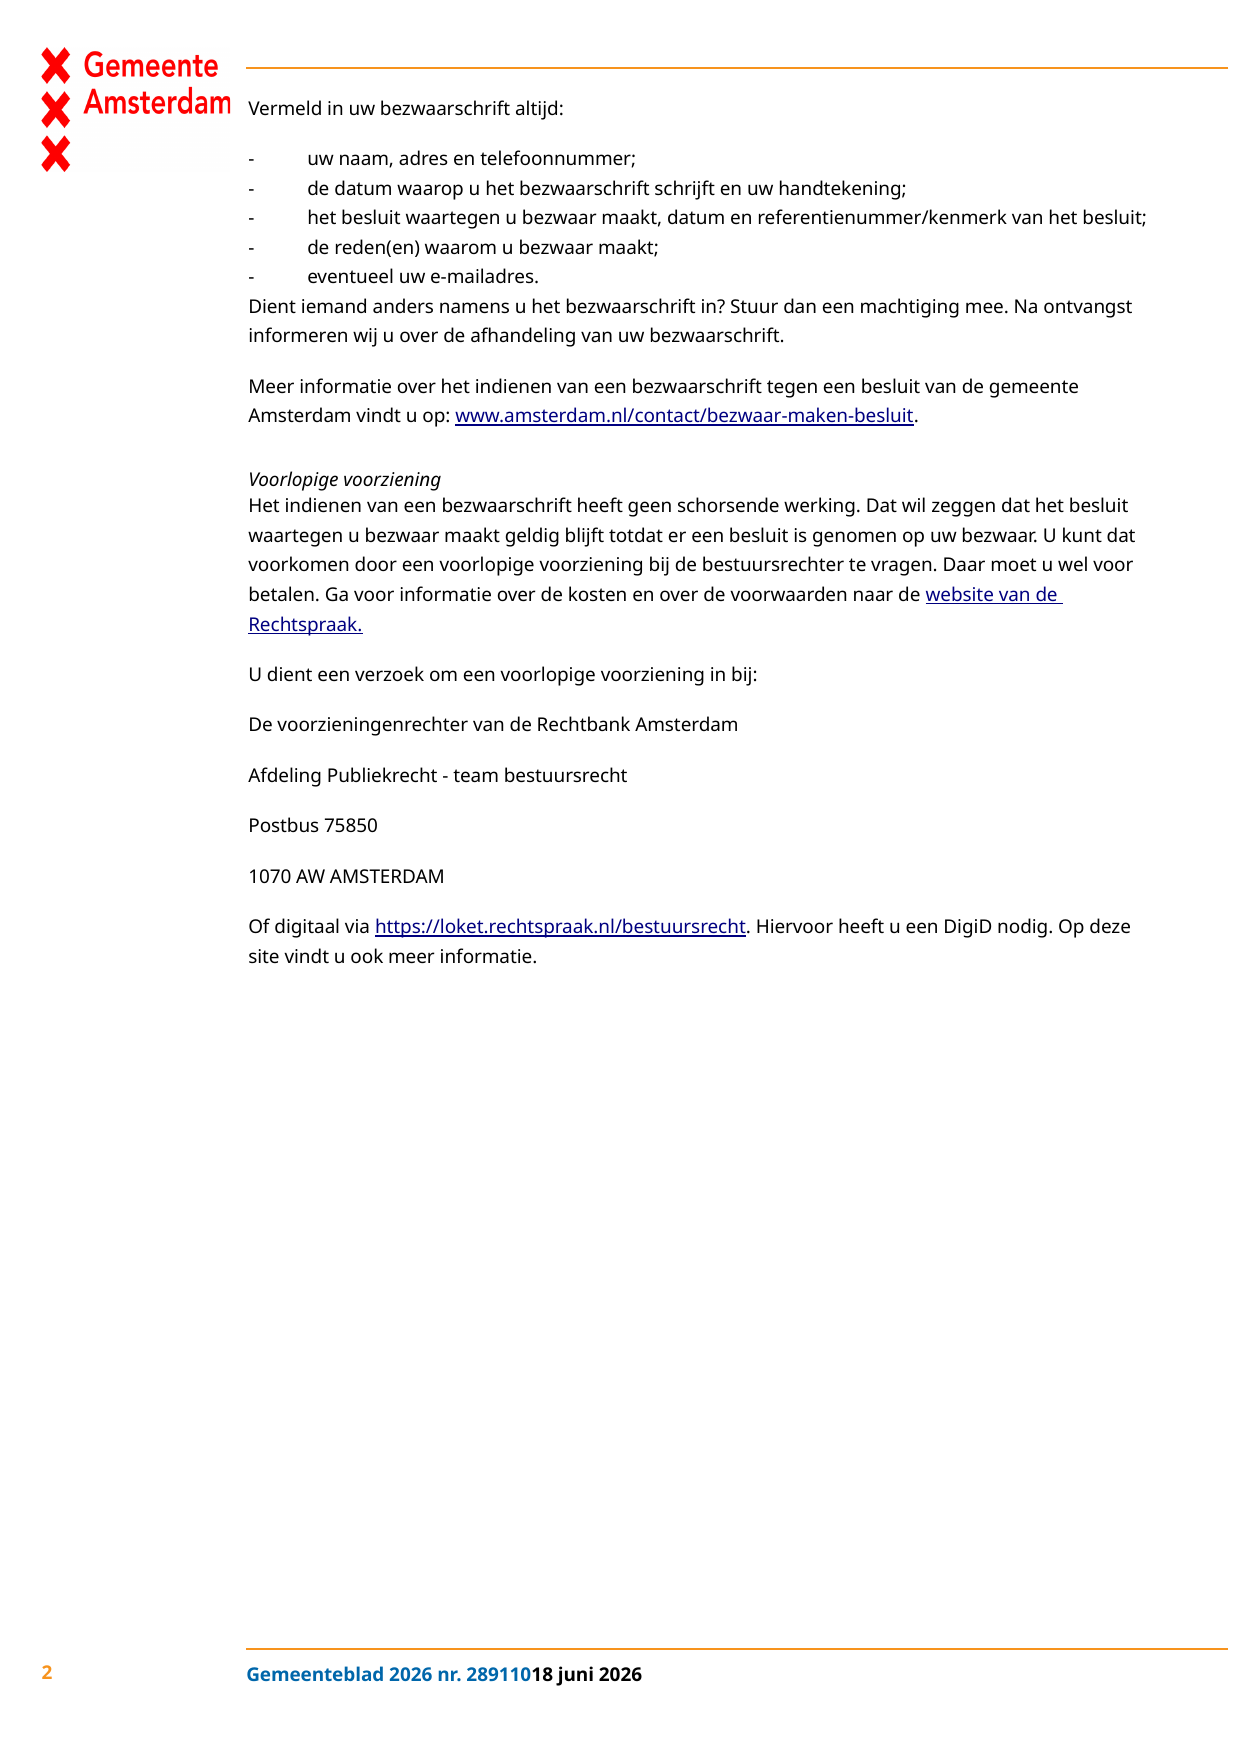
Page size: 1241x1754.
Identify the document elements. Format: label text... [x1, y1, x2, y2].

picture [41, 47, 231, 172]
text U dient een verzoek om een voorlopige voorziening in bij: [248, 661, 1152, 687]
list de datum waarop u het bezwaarschrift schrijft en uw handtekening; [248, 175, 1152, 201]
text Afdeling Publiekrecht - team bestuursrecht [248, 762, 1152, 788]
text Of digitaal via https://loket.rechtspraak.nl/bestuursrecht. Hiervoor heeft u een DigiD nodig. Op deze site vindt u ook meer informatie. [248, 913, 1152, 968]
text 1070 AW AMSTERDAM [248, 863, 1152, 888]
text De voorzieningenrechter van de Rechtbank Amsterdam [248, 712, 1152, 737]
text Het indienen van een bezwaarschrift heeft geen schorsende werking. Dat wil zeggen dat het besluit waartegen u bezwaar maakt geldig blijft totdat er een besluit is genomen op uw bezwaar. U kunt dat voorkomen door een voorlopige voorziening bij de bestuursrechter te vragen. Daar moet u wel voor betalen. Ga voor informatie over de kosten en over de voorwaarden naar de website van de Rechtspraak. [248, 492, 1152, 636]
list eventueel uw e-mailadres. [248, 263, 1152, 289]
list het besluit waartegen u bezwaar maakt, datum en referentienummer/kenmerk van het besluit; [248, 204, 1152, 230]
text Dient iemand anders namens u het bezwaarschrift in? Stuur dan een machtiging mee. Na ontvangst informeren wij u over de afhandeling van uw bezwaarschrift. [248, 293, 1152, 348]
list de reden(en) waarom u bezwaar maakt; [248, 234, 1152, 260]
text Voorlopige voorziening [248, 467, 1152, 492]
list uw naam, adres en telefoonnummer; [248, 145, 1152, 171]
text Postbus 75850 [248, 812, 1152, 838]
text Vermeld in uw bezwaarschrift altijd: [248, 95, 1152, 121]
text Meer informatie over het indienen van een bezwaarschrift tegen een besluit van de gemeente Amsterdam vindt u op: www.amsterdam.nl/contact/bezwaar-maken-besluit. [248, 373, 1152, 428]
